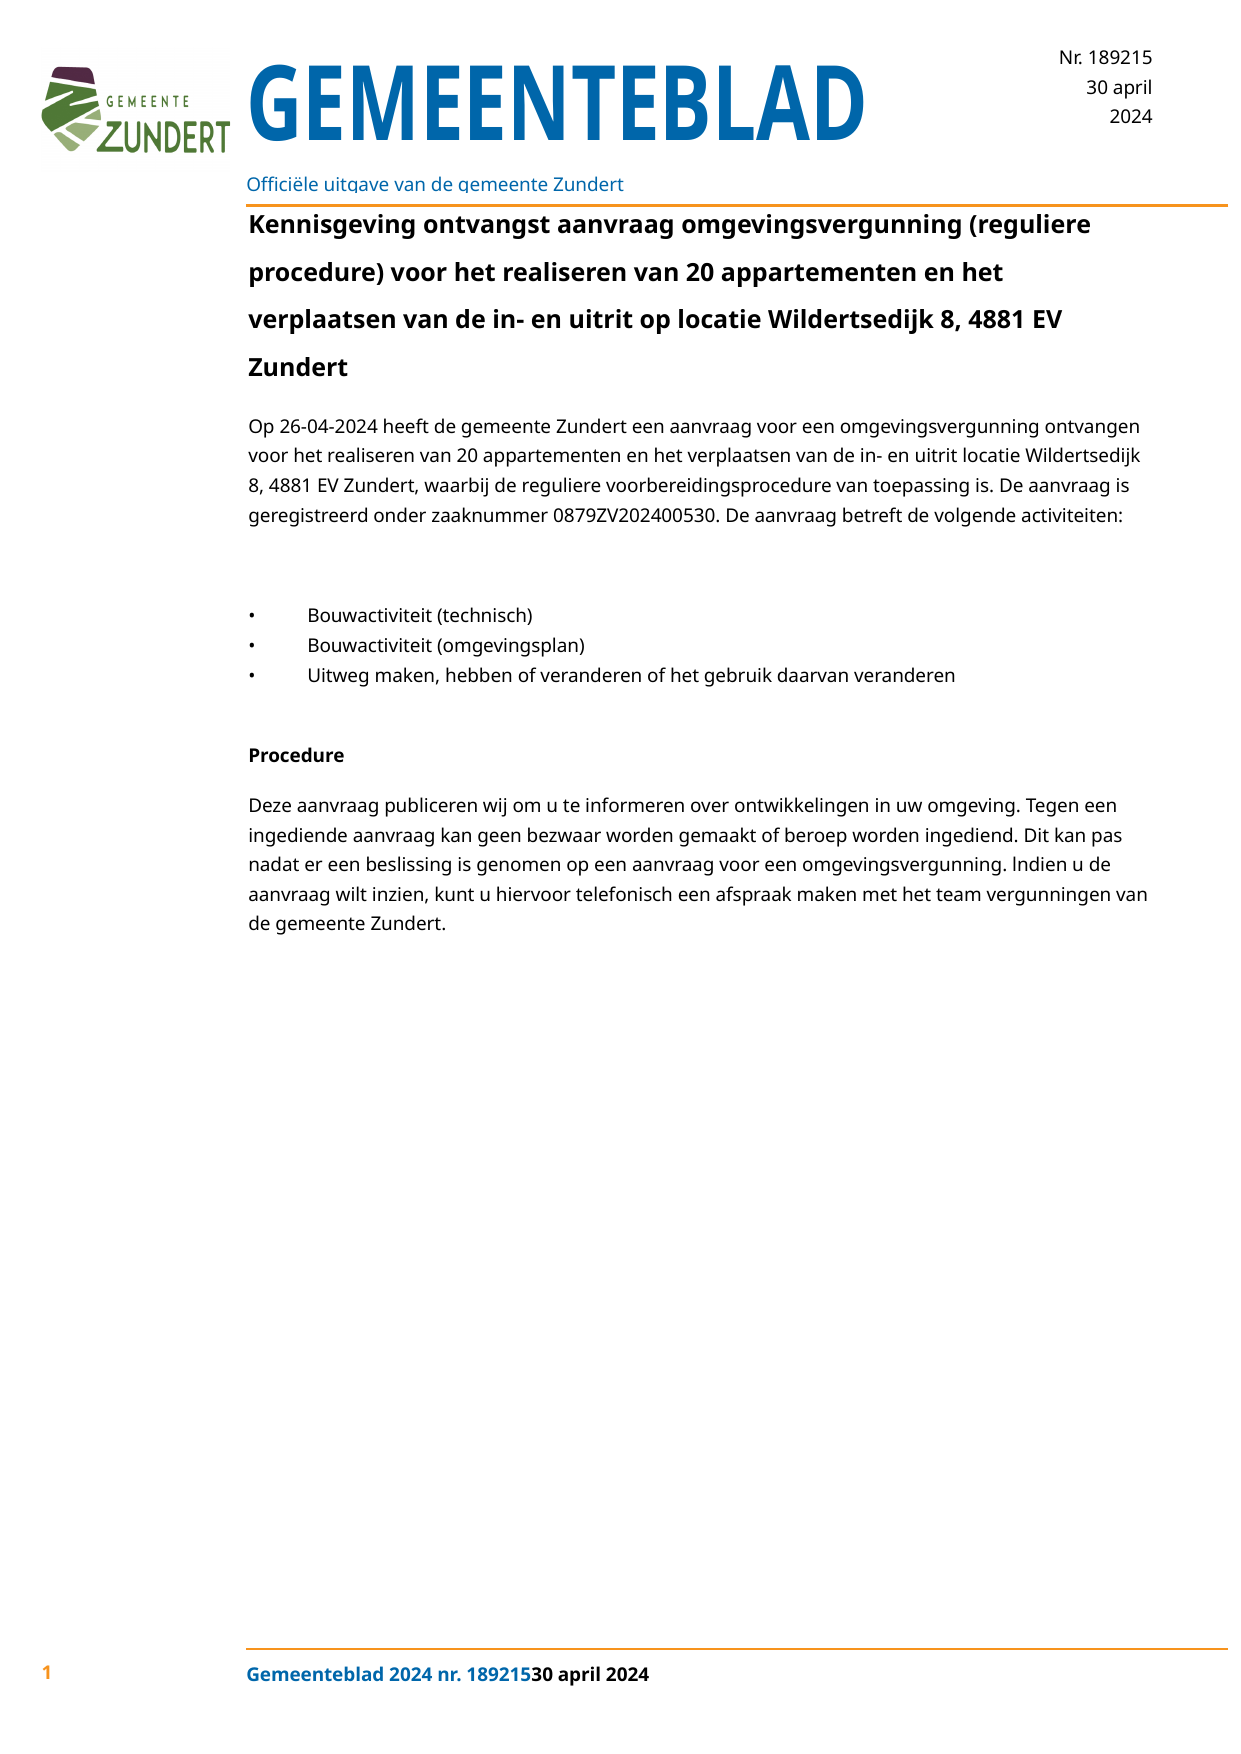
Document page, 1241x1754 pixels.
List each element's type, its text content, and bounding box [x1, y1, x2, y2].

text Kennisgeving ontvangst aanvraag omgevingsvergunning (reguliere procedure) voor het realiseren van 20 appartementen en het verplaatsen van de in- en uitrit op locatie Wildertsedijk 8, 4881 EV Zundert [248, 207, 1152, 384]
text Op 26-04-2024 heeft de gemeente Zundert een aanvraag voor een omgevingsvergunning ontvangen voor het realiseren van 20 appartementen en het verplaatsen van de in- en uitrit locatie Wildertsedijk 8, 4881 EV Zundert, waarbij de reguliere voorbereidingsprocedure van toepassing is. De aanvraag is geregistreerd onder zaaknummer 0879ZV202400530. De aanvraag betreft de volgende activiteiten: [248, 413, 1152, 528]
list Bouwactiviteit (omgevingsplan) [248, 632, 1152, 658]
picture [41, 47, 231, 172]
text Deze aanvraag publiceren wij om u te informeren over ontwikkelingen in uw omgeving. Tegen een ingediende aanvraag kan geen bezwaar worden gemaakt of beroep worden ingediend. Dit kan pas nadat er een beslissing is genomen op een aanvraag voor een omgevingsvergunning. lndien u de aanvraag wilt inzien, kunt u hiervoor telefonisch een afspraak maken met het team vergunningen van de gemeente Zundert. [248, 792, 1152, 936]
text Procedure [248, 742, 1152, 768]
list Uitweg maken, hebben of veranderen of het gebruik daarvan veranderen [248, 662, 1152, 688]
list Bouwactiviteit (technisch) [248, 603, 1152, 628]
